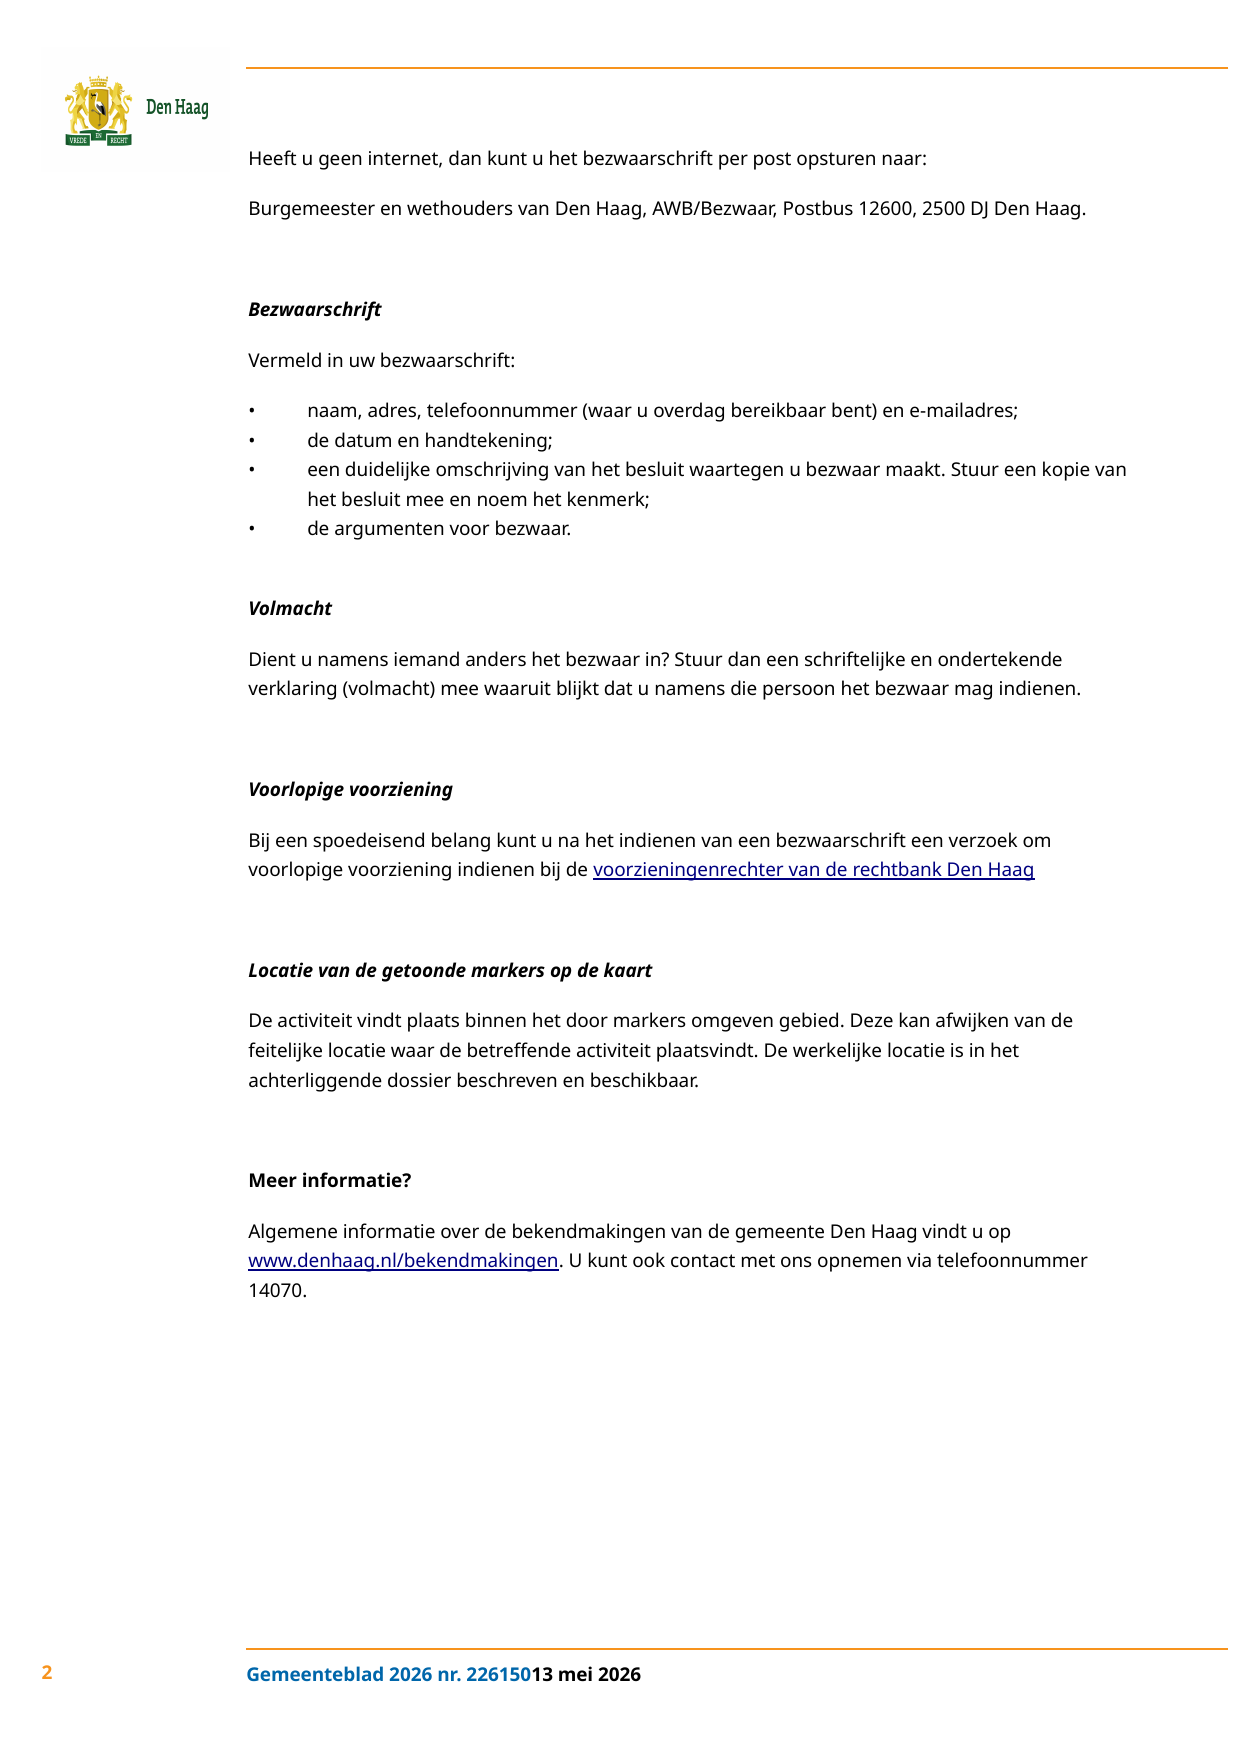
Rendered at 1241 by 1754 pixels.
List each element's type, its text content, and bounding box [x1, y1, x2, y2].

text Heeft u geen internet, dan kunt u het bezwaarschrift per post opsturen naar: [248, 145, 1152, 171]
text Voorlopige voorziening [248, 776, 1152, 802]
text Vermeld in uw bezwaarschrift: [248, 347, 1152, 373]
picture [41, 47, 231, 172]
list de datum en handtekening; [248, 427, 1152, 453]
list naam, adres, telefoonnummer (waar u overdag bereikbaar bent) en e-mailadres; [248, 397, 1152, 423]
text Bij een spoedeisend belang kunt u na het indienen van een bezwaarschrift een verzoek om voorlopige voorziening indienen bij de voorzieningenrechter van de rechtbank Den Haag [248, 827, 1152, 882]
text Dient u namens iemand anders het bezwaar in? Stuur dan een schriftelijke en ondertekende verklaring (volmacht) mee waaruit blijkt dat u namens die persoon het bezwaar mag indienen. [248, 646, 1152, 701]
text Algemene informatie over de bekendmakingen van de gemeente Den Haag vindt u op www.denhaag.nl/bekendmakingen. U kunt ook contact met ons opnemen via telefoonnummer 14070. [248, 1218, 1152, 1303]
text Meer informatie? [248, 1168, 1152, 1193]
text De activiteit vindt plaats binnen het door markers omgeven gebied. Deze kan afwijken van de feitelijke locatie waar de betreffende activiteit plaatsvindt. De werkelijke locatie is in het achterliggende dossier beschreven en beschikbaar. [248, 1008, 1152, 1093]
text Volmacht [248, 596, 1152, 621]
text Bezwaarschrift [248, 296, 1152, 322]
list een duidelijke omschrijving van het besluit waartegen u bezwaar maakt. Stuur een kopie van het besluit mee en noem het kenmerk; [248, 456, 1152, 512]
list de argumenten voor bezwaar. [248, 516, 1152, 541]
text Locatie van de getoonde markers op de kaart [248, 957, 1152, 983]
text Burgemeester en wethouders van Den Haag, AWB/Bezwaar, Postbus 12600, 2500 DJ Den Haag. [248, 196, 1152, 221]
